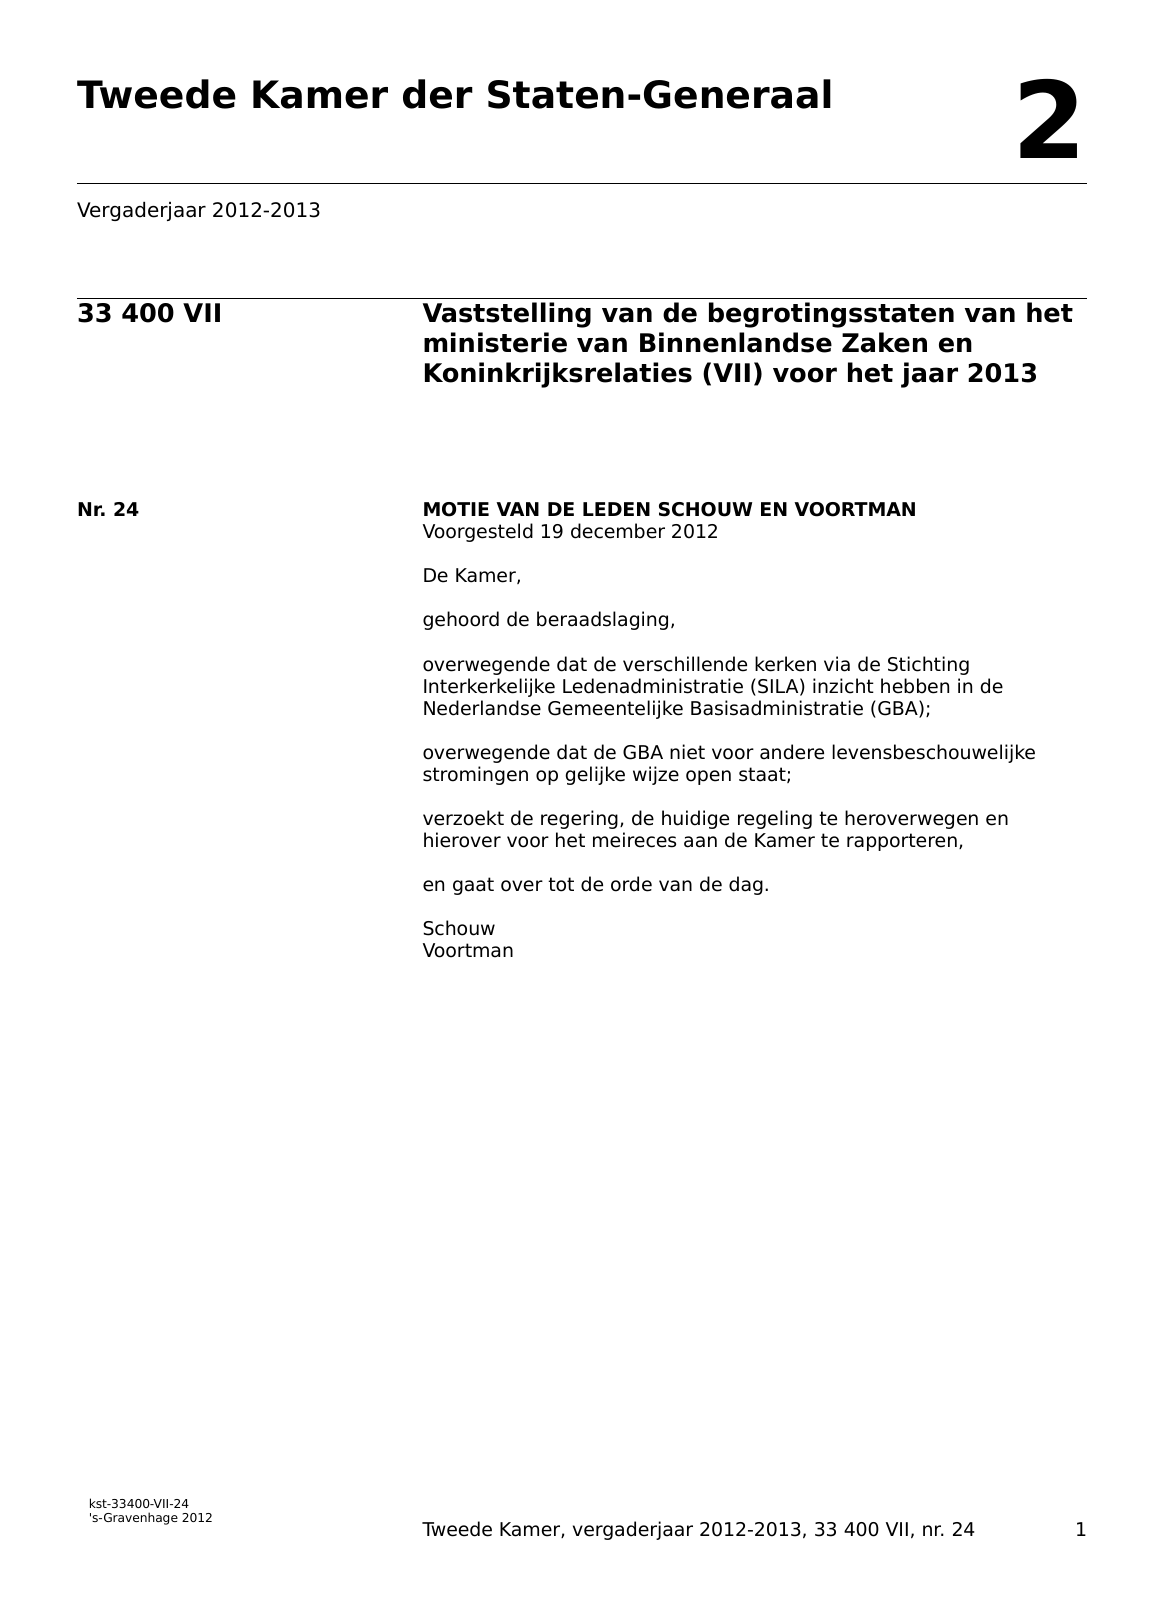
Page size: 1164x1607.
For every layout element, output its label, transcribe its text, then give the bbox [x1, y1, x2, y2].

subtitle Nr. 24 MOTIE VAN DE LEDEN SCHOUW EN VOORTMAN [77, 499, 1087, 521]
text Voortman [422, 940, 1087, 962]
text 's-Gravenhage 2012 [88, 1511, 323, 1525]
text verzoekt de regering, de huidige regeling te heroverwegen en hierover voor het meireces aan de Kamer te rapporteren, [422, 808, 1087, 852]
text en gaat over tot de orde van de dag. [422, 874, 1087, 896]
text gehoord de beraadslaging, [422, 609, 1087, 631]
table_cell Vergaderjaar 2012-2013 [77, 184, 1087, 298]
text Schouw [422, 918, 1087, 940]
text Voorgesteld 19 december 2012 [422, 521, 1087, 543]
text overwegende dat de GBA niet voor andere levensbeschouwelijke stromingen op gelijke wijze open staat; [422, 742, 1087, 786]
subtitle 33 400 VII Vaststelling van de begrotingsstaten van het ministerie van Binnenlandse Zaken en Koninkrijksrelaties (VII) voor het jaar 2013 [77, 299, 1087, 388]
table_header 2 [886, 59, 1087, 183]
text overwegende dat de verschillende kerken via de Stichting Interkerkelijke Ledenadministratie (SILA) inzicht hebben in de Nederlandse Gemeentelijke Basisadministratie (GBA); [422, 653, 1087, 719]
table_header Tweede Kamer der Staten-Generaal [77, 59, 886, 183]
text De Kamer, [422, 565, 1087, 587]
text kst-33400-VII-24 [88, 1497, 323, 1511]
